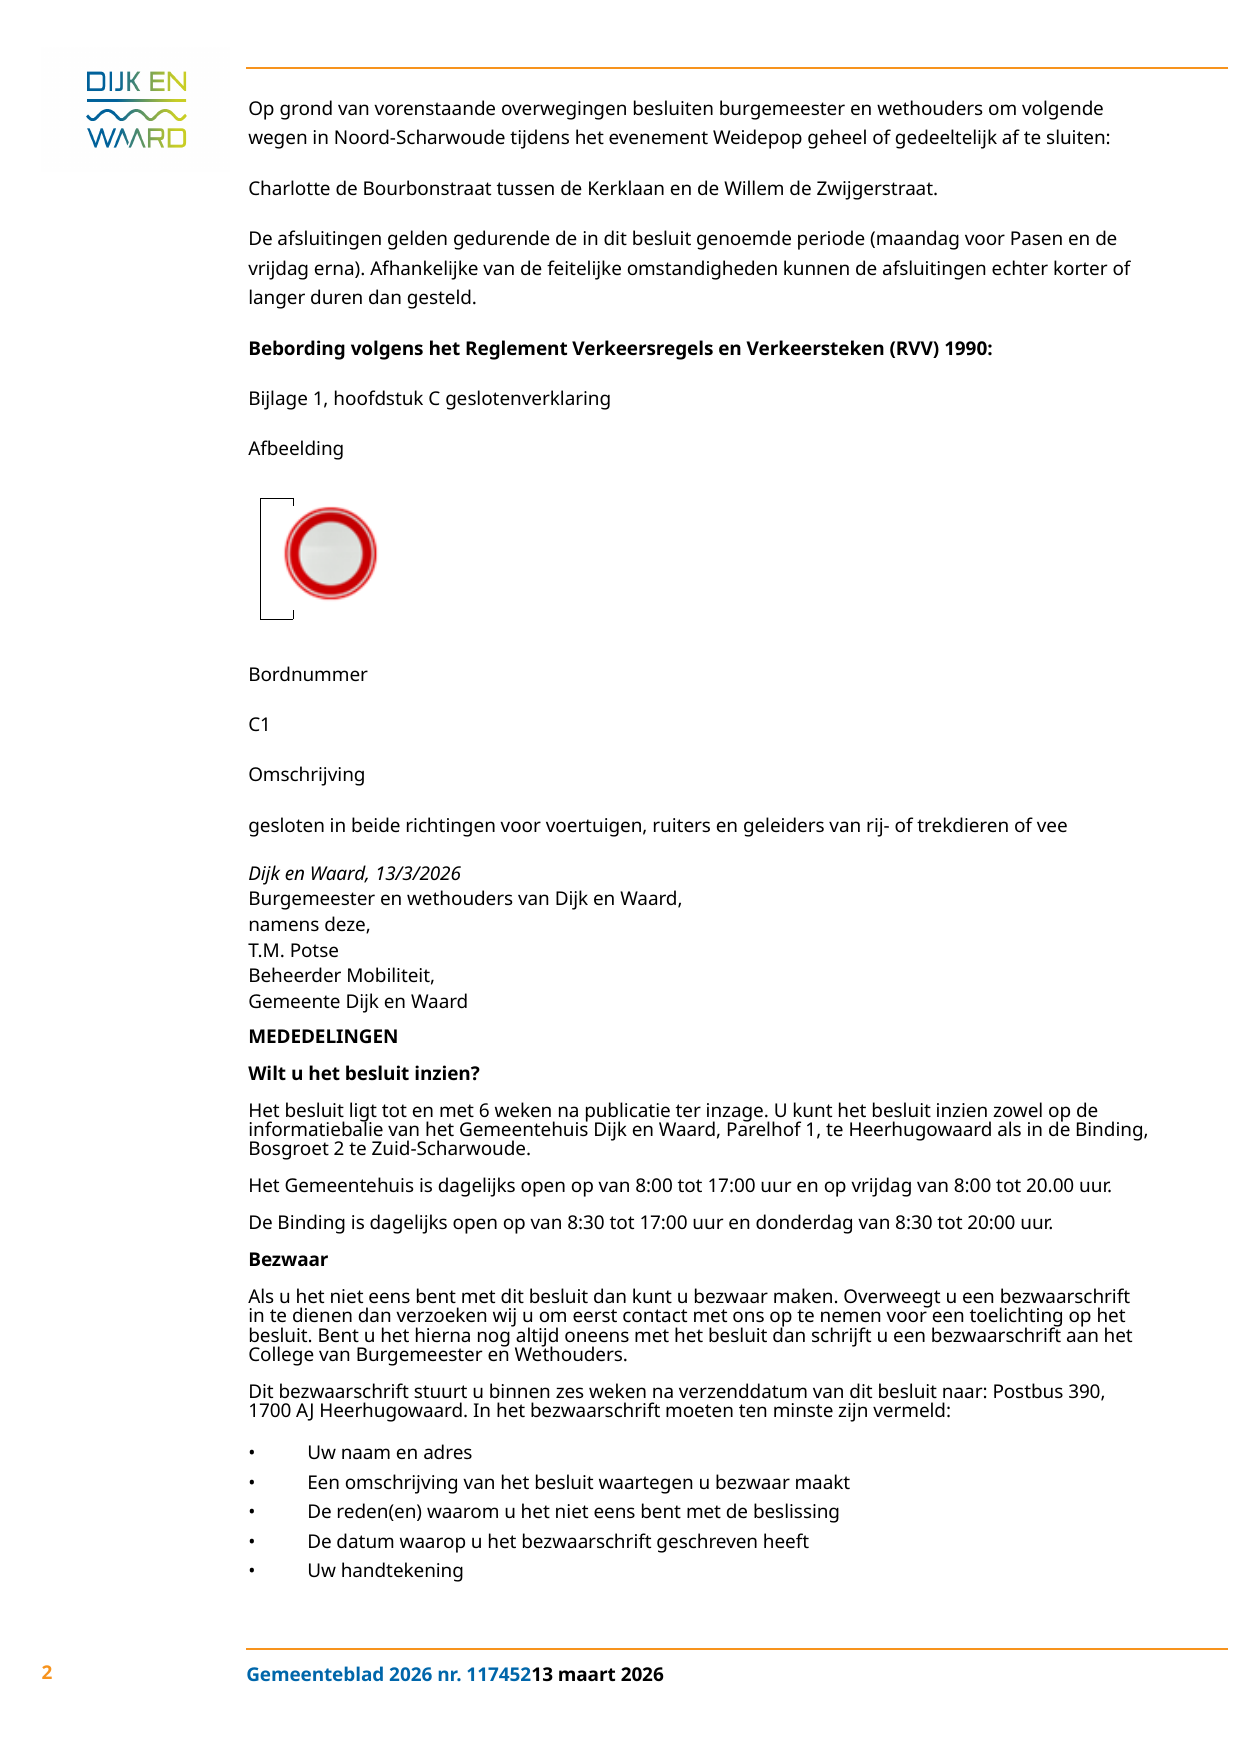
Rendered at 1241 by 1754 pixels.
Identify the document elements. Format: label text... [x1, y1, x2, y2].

text Het Gemeentehuis is dagelijks open op van 8:00 tot 17:00 uur en op vrijdag van 8:00 tot 20.00 uur. [248, 1177, 1152, 1197]
list Een omschrijving van het besluit waartegen u bezwaar maakt [248, 1469, 1152, 1494]
text gesloten in beide richtingen voor voertuigen, ruiters en geleiders van rij- of trekdieren of vee [248, 812, 1152, 838]
text Charlotte de Bourbonstraat tussen de Kerklaan en de Willem de Zwijgerstraat. [248, 175, 1152, 201]
text Dijk en Waard, 13/3/2026 [248, 860, 1152, 886]
list De datum waarop u het bezwaarschrift geschreven heeft [248, 1528, 1152, 1554]
list Uw naam en adres [248, 1439, 1152, 1465]
list Uw handtekening [248, 1558, 1152, 1583]
text Beheerder Mobiliteit, [248, 963, 1152, 988]
text Bijlage 1, hoofdstuk C geslotenverklaring [248, 385, 1152, 411]
text Burgemeester en wethouders van Dijk en Waard, [248, 886, 1152, 911]
text Het besluit ligt tot en met 6 weken na publicatie ter inzage. U kunt het besluit inzien zowel op de informatiebalie van het Gemeentehuis Dijk en Waard, Parelhof 1, te Heerhugowaard als in de Binding, Bosgroet 2 te Zuid-Scharwoude. [248, 1102, 1152, 1159]
text Bordnummer [248, 661, 1152, 686]
text Bebording volgens het Reglement Verkeersregels en Verkeersteken (RVV) 1990: [248, 335, 1152, 361]
text T.M. Potse [248, 937, 1152, 963]
text MEDEDELINGEN [248, 1028, 1152, 1047]
text namens deze, [248, 911, 1152, 937]
text Gemeente Dijk en Waard [248, 988, 1152, 1014]
text Dit bezwaarschrift stuurt u binnen zes weken na verzenddatum van dit besluit naar: Postbus 390, 1700 AJ Heerhugowaard. In het bezwaarschrift moeten ten minste zijn vermeld: [248, 1383, 1152, 1422]
text C1 [248, 711, 1152, 737]
text Op grond van vorenstaande overwegingen besluiten burgemeester en wethouders om volgende wegen in Noord-Scharwoude tijdens het evenement Weidepop geheel of gedeeltelijk af te sluiten: [248, 95, 1152, 150]
text De Binding is dagelijks open op van 8:30 tot 17:00 uur en donderdag van 8:30 tot 20:00 uur. [248, 1214, 1152, 1233]
text Afbeelding [248, 436, 1152, 461]
text Omschrijving [248, 762, 1152, 787]
picture [268, 506, 387, 610]
text Wilt u het besluit inzien? [248, 1065, 1152, 1084]
text Als u het niet eens bent met dit besluit dan kunt u bezwaar maken. Overweegt u een bezwaarschrift in te dienen dan verzoeken wij u om eerst contact met ons op te nemen voor een toelichting op het besluit. Bent u het hierna nog altijd oneens met het besluit dan schrijft u een bezwaarschrift aan het College van Burgemeester en Wethouders. [248, 1288, 1152, 1365]
text De afsluitingen gelden gedurende de in dit besluit genoemde periode (maandag voor Pasen en de vrijdag erna). Afhankelijke van de feitelijke omstandigheden kunnen de afsluitingen echter korter of langer duren dan gesteld. [248, 225, 1152, 310]
picture [41, 47, 231, 172]
list De reden(en) waarom u het niet eens bent met de beslissing [248, 1498, 1152, 1524]
text Bezwaar [248, 1251, 1152, 1271]
